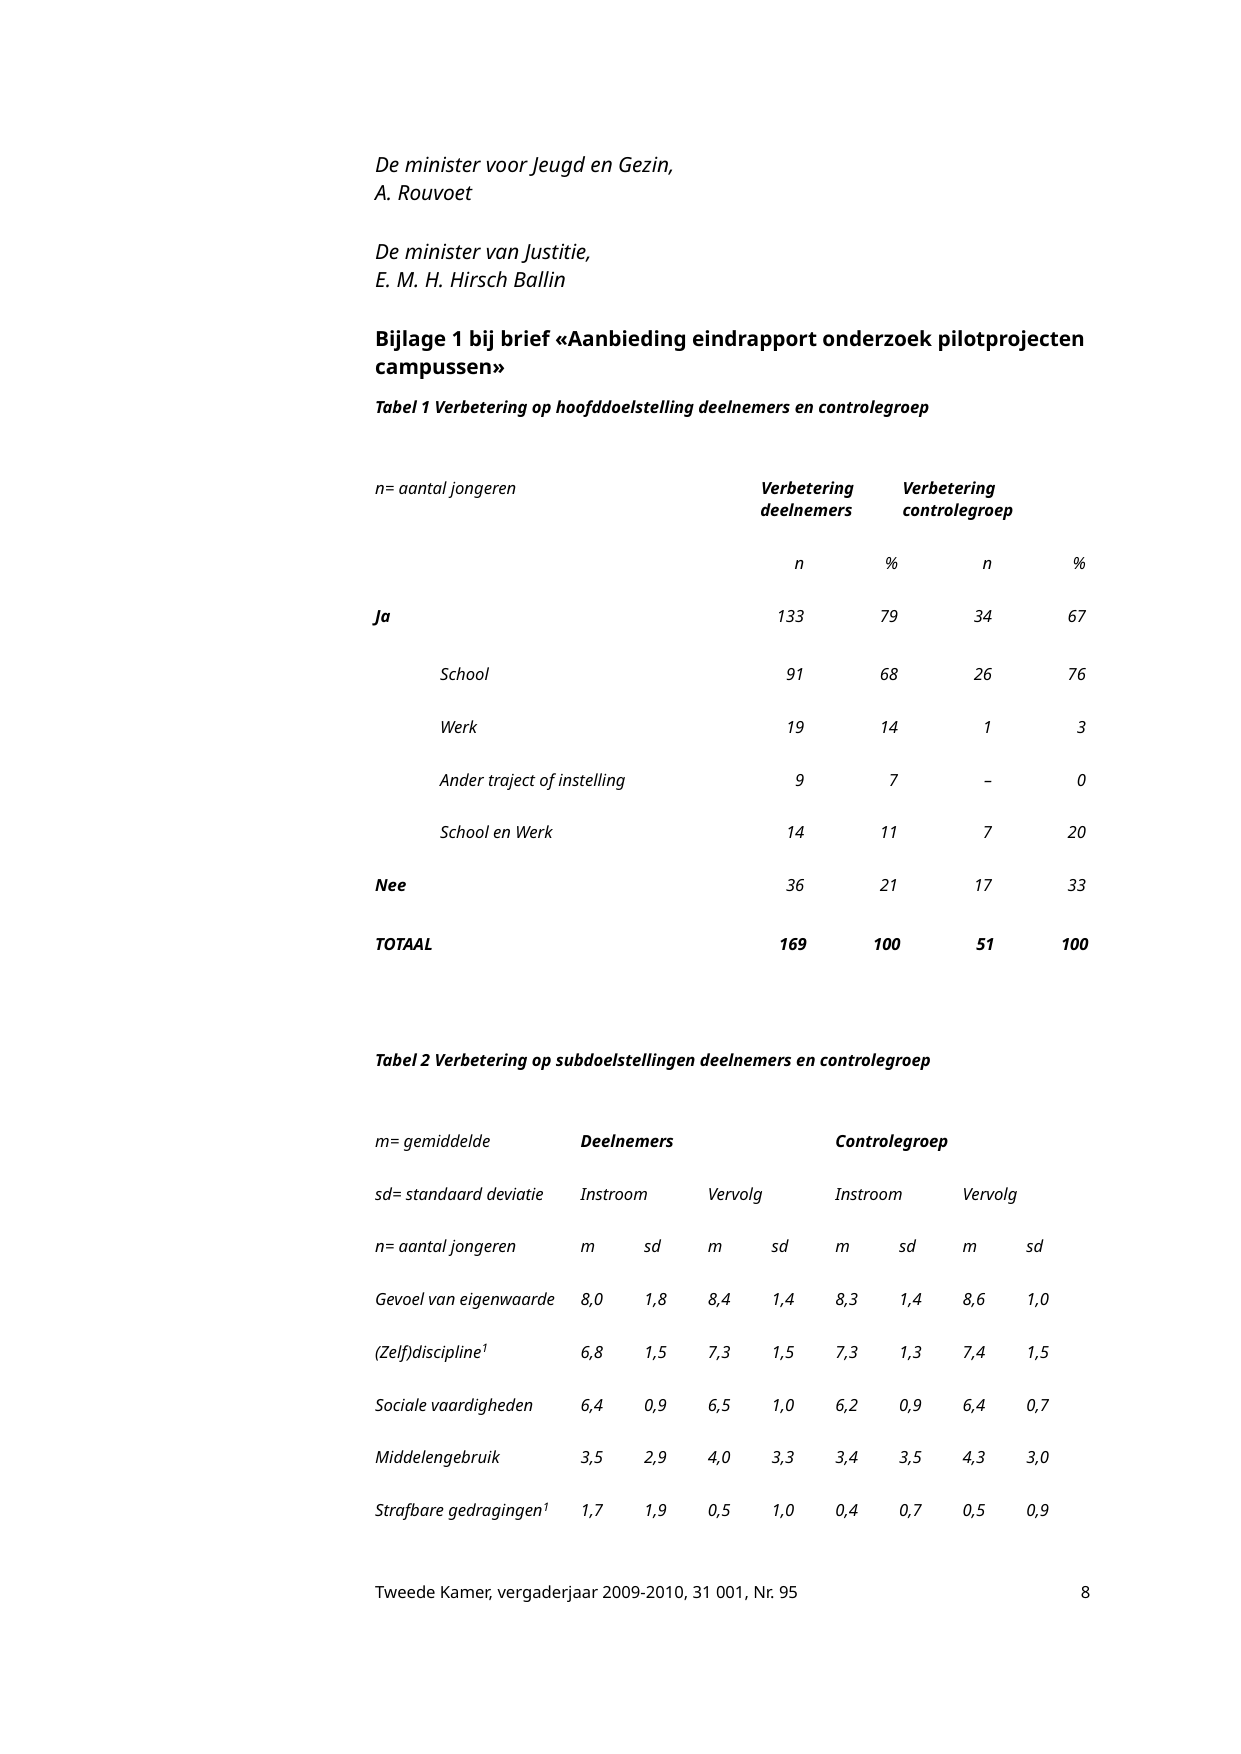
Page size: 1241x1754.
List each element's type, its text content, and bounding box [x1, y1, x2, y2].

table_cell 76 [996, 663, 1090, 716]
table_cell Instroom [580, 1182, 708, 1235]
table_cell 8,4 [708, 1288, 771, 1340]
table_cell 0,4 [835, 1499, 899, 1551]
table_header Deelnemers [580, 1130, 835, 1182]
table_cell 91 [714, 663, 808, 716]
table_cell 8,3 [835, 1288, 899, 1340]
table_cell 1,7 [580, 1499, 644, 1551]
table_cell 0,5 [963, 1499, 1026, 1551]
table_cell sd [1026, 1235, 1090, 1288]
table_cell 169 [714, 932, 808, 991]
table_cell [440, 932, 714, 991]
table_cell m [708, 1235, 771, 1288]
table_cell m [835, 1235, 899, 1288]
table_cell 1,3 [899, 1340, 962, 1393]
table_cell 4,0 [708, 1446, 771, 1498]
table_cell 21 [808, 874, 902, 932]
table_cell 6,4 [580, 1393, 644, 1446]
text A. Rouvoet [375, 178, 1090, 207]
table_cell Middelengebruik [375, 1446, 580, 1498]
table_header Verbetering deelnemers [714, 476, 902, 552]
table_cell 36 [714, 874, 808, 932]
table_cell 0,9 [1026, 1499, 1090, 1551]
table_cell 0,5 [708, 1499, 771, 1551]
text De minister van Justitie, [375, 237, 1090, 265]
table_cell 0 [996, 768, 1090, 821]
table_cell Sociale vaardigheden [375, 1393, 580, 1446]
table_cell 1,5 [1026, 1340, 1090, 1393]
table_cell m [580, 1235, 644, 1288]
table_cell 14 [714, 821, 808, 874]
table_cell sd [644, 1235, 708, 1288]
table_cell 1,0 [771, 1499, 835, 1551]
table_cell 0,7 [1026, 1393, 1090, 1446]
table_cell 7,3 [835, 1340, 899, 1393]
table_cell 0,9 [644, 1393, 708, 1446]
table_cell 9 [714, 768, 808, 821]
table_cell 0,7 [899, 1499, 962, 1551]
table_cell 51 [902, 932, 996, 991]
table_cell 2,9 [644, 1446, 708, 1498]
table_cell 68 [808, 663, 902, 716]
table_cell 1,0 [1026, 1288, 1090, 1340]
text Tabel 1 Verbetering op hoofddoelstelling deelnemers en controlegroep [375, 396, 1090, 418]
table_cell 1,8 [644, 1288, 708, 1340]
table_cell 33 [996, 874, 1090, 932]
table_cell 0,9 [899, 1393, 962, 1446]
table_cell Nee [375, 874, 440, 932]
table_cell TOTAAL [375, 932, 440, 991]
table_cell 3 [996, 716, 1090, 768]
table_cell 4,3 [963, 1446, 1026, 1498]
table_cell Vervolg [708, 1182, 835, 1235]
table_cell Vervolg [963, 1182, 1090, 1235]
table_cell 7 [902, 821, 996, 874]
table_cell Ander traject of instelling [440, 768, 714, 821]
table_cell School en Werk [440, 821, 714, 874]
table_cell 11 [808, 821, 902, 874]
table_cell 1,0 [771, 1393, 835, 1446]
table_cell 1 [902, 716, 996, 768]
table_cell [440, 604, 714, 663]
table_cell % [996, 552, 1090, 604]
table_cell School [440, 663, 714, 716]
text Bijlage 1 bij brief «Aanbieding eindrapport onderzoek pilotprojecten campussen» [375, 324, 1090, 381]
table_cell 20 [996, 821, 1090, 874]
table_cell 133 [714, 604, 808, 663]
table_cell 6,2 [835, 1393, 899, 1446]
table_cell (Zelf)discipline1 [375, 1340, 580, 1393]
text De minister voor Jeugd en Gezin, [375, 150, 1090, 178]
table_cell Werk [440, 716, 714, 768]
table_cell 3,3 [771, 1446, 835, 1498]
table_cell [440, 874, 714, 932]
table_cell 100 [996, 932, 1090, 991]
table_header Controlegroep [835, 1130, 1090, 1182]
table_cell sd [771, 1235, 835, 1288]
table_cell 7 [808, 768, 902, 821]
table_cell 1,9 [644, 1499, 708, 1551]
table_cell 17 [902, 874, 996, 932]
table_cell Gevoel van eigenwaarde [375, 1288, 580, 1340]
table_cell 3,5 [899, 1446, 962, 1498]
table_cell 3,5 [580, 1446, 644, 1498]
table_cell 8,6 [963, 1288, 1026, 1340]
table_cell 1,4 [899, 1288, 962, 1340]
table_cell 3,4 [835, 1446, 899, 1498]
table_cell sd [899, 1235, 962, 1288]
table_cell m [963, 1235, 1026, 1288]
table_cell 19 [714, 716, 808, 768]
table_cell 34 [902, 604, 996, 663]
table_cell 8,0 [580, 1288, 644, 1340]
table_cell 6,8 [580, 1340, 644, 1393]
table_cell 26 [902, 663, 996, 716]
table_cell 79 [808, 604, 902, 663]
text Tabel 2 Verbetering op subdoelstellingen deelnemers en controlegroep [375, 1049, 1090, 1072]
table_cell n [902, 552, 996, 604]
table_cell 6,4 [963, 1393, 1026, 1446]
table_cell Instroom [835, 1182, 962, 1235]
table_cell Strafbare gedragingen1 [375, 1499, 580, 1551]
table_cell 3,0 [1026, 1446, 1090, 1498]
table_header n= aantal jongeren [375, 476, 714, 604]
text E. M. H. Hirsch Ballin [375, 265, 1090, 294]
table_cell % [808, 552, 902, 604]
table_cell 1,5 [644, 1340, 708, 1393]
table_cell 14 [808, 716, 902, 768]
table_cell 6,5 [708, 1393, 771, 1446]
table_cell 1,4 [771, 1288, 835, 1340]
table_cell Ja [375, 604, 440, 874]
table_cell n [714, 552, 808, 604]
table_header m= gemiddelde sd= standaard deviatie n= aantal jongeren [375, 1130, 580, 1288]
table_cell 100 [808, 932, 902, 991]
table_cell – [902, 768, 996, 821]
table_header Verbetering controlegroep [902, 476, 1090, 552]
table_cell 67 [996, 604, 1090, 663]
table_cell 7,4 [963, 1340, 1026, 1393]
table_cell 1,5 [771, 1340, 835, 1393]
table_cell 7,3 [708, 1340, 771, 1393]
